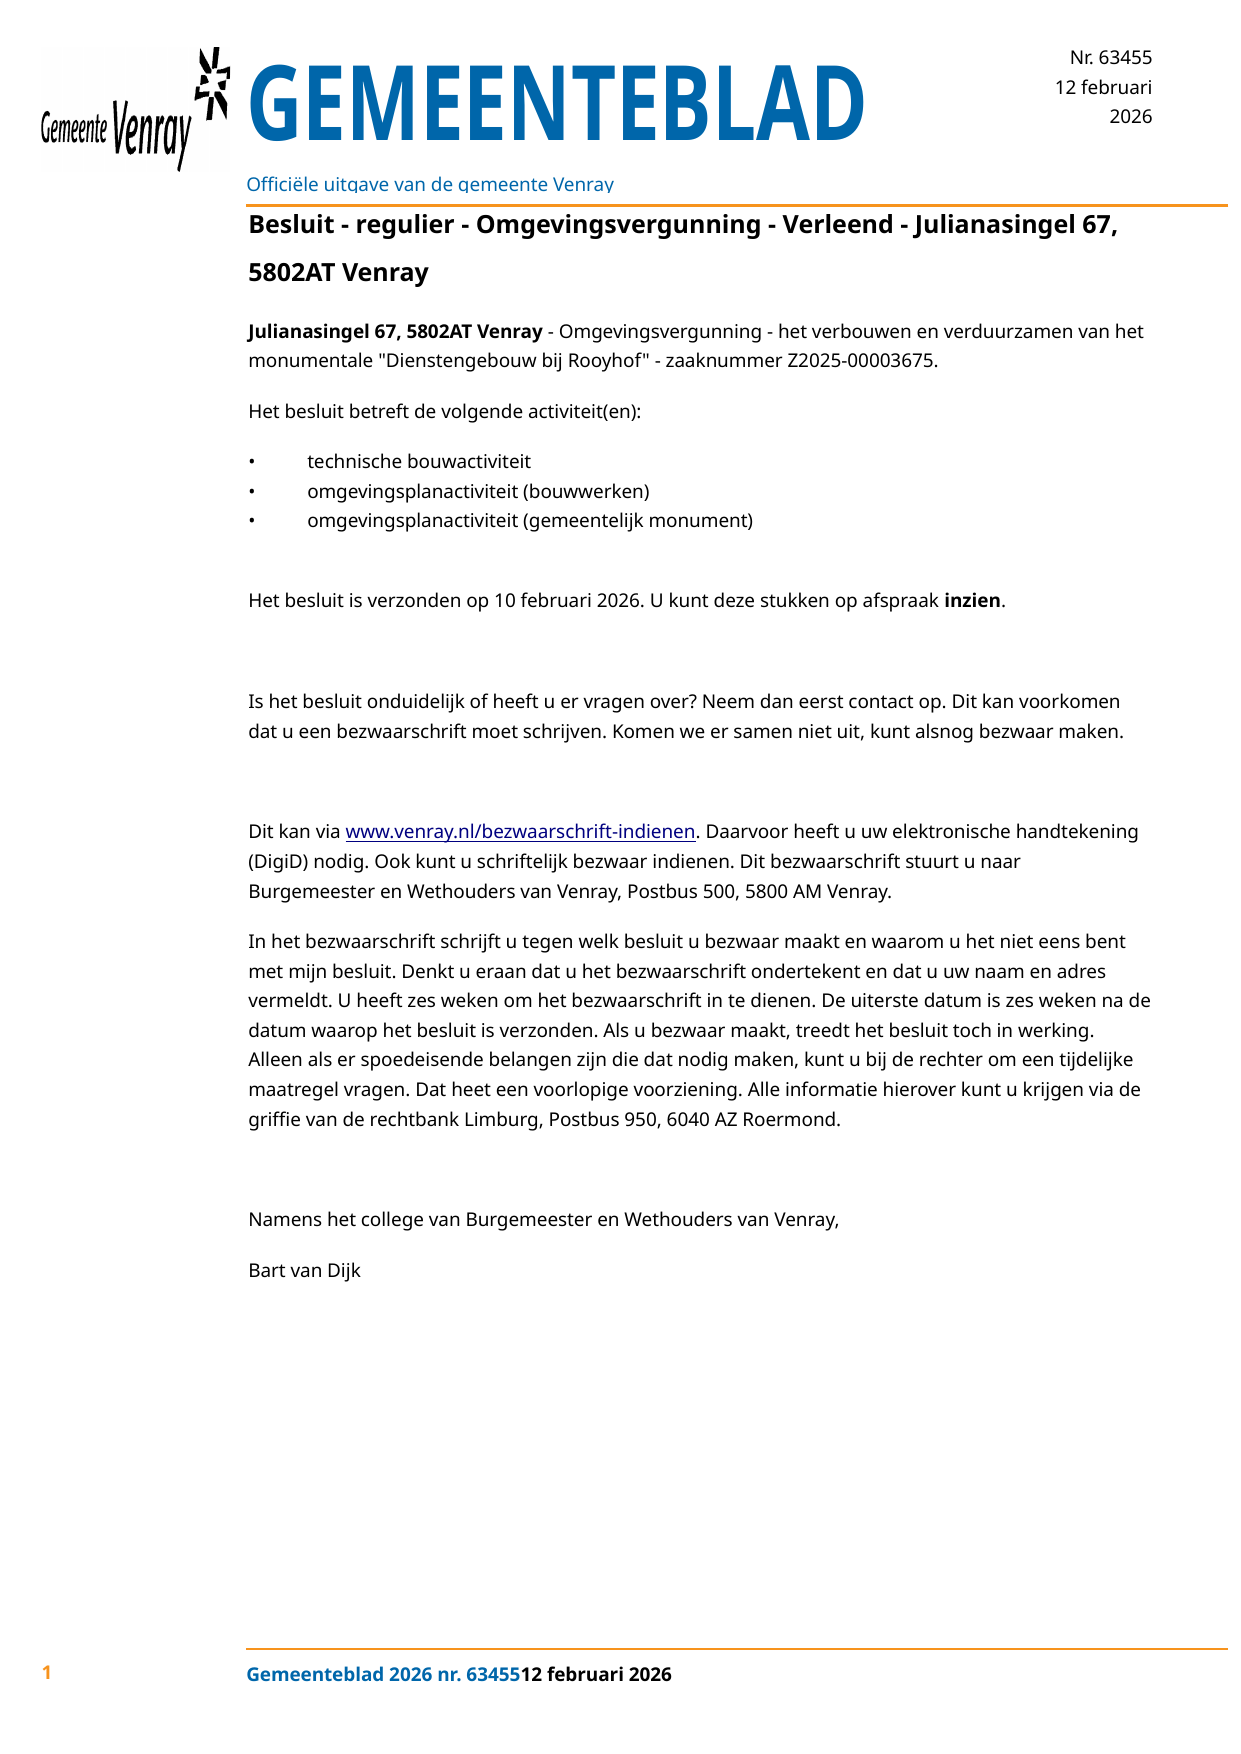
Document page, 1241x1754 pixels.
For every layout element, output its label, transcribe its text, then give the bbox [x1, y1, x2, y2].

list technische bouwactiviteit [248, 448, 1152, 474]
text Dit kan via www.venray.nl/bezwaarschrift-indienen. Daarvoor heeft u uw elektronische handtekening (DigiD) nodig. Ook kunt u schriftelijk bezwaar indienen. Dit bezwaarschrift stuurt u naar Burgemeester en Wethouders van Venray, Postbus 500, 5800 AM Venray. [248, 819, 1152, 904]
text Bart van Dijk [248, 1257, 1152, 1283]
text Julianasingel 67, 5802AT Venray - Omgevingsvergunning - het verbouwen en verduurzamen van het monumentale "Dienstengebouw bij Rooyhof" - zaaknummer Z2025-00003675. [248, 318, 1152, 373]
text Is het besluit onduidelijk of heeft u er vragen over? Neem dan eerst contact op. Dit kan voorkomen dat u een bezwaarschrift moet schrijven. Komen we er samen niet uit, kunt alsnog bezwaar maken. [248, 688, 1152, 744]
text Het besluit is verzonden op 10 februari 2026. U kunt deze stukken op afspraak inzien. [248, 587, 1152, 613]
picture [41, 47, 231, 172]
text In het bezwaarschrift schrijft u tegen welk besluit u bezwaar maakt en waarom u het niet eens bent met mijn besluit. Denkt u eraan dat u het bezwaarschrift ondertekent en dat u uw naam en adres vermeldt. U heeft zes weken om het bezwaarschrift in te dienen. De uiterste datum is zes weken na de datum waarop het besluit is verzonden. Als u bezwaar maakt, treedt het besluit toch in werking. Alleen als er spoedeisende belangen zijn die dat nodig maken, kunt u bij de rechter om een tijdelijke maatregel vragen. Dat heet een voorlopige voorziening. Alle informatie hierover kunt u krijgen via de griffie van de rechtbank Limburg, Postbus 950, 6040 AZ Roermond. [248, 928, 1152, 1132]
list omgevingsplanactiviteit (bouwwerken) [248, 478, 1152, 504]
text Het besluit betreft de volgende activiteit(en): [248, 398, 1152, 424]
list omgevingsplanactiviteit (gemeentelijk monument) [248, 507, 1152, 533]
text Besluit - regulier - Omgevingsvergunning - Verleend - Julianasingel 67, 5802AT Venray [248, 207, 1152, 288]
text Namens het college van Burgemeester en Wethouders van Venray, [248, 1207, 1152, 1232]
